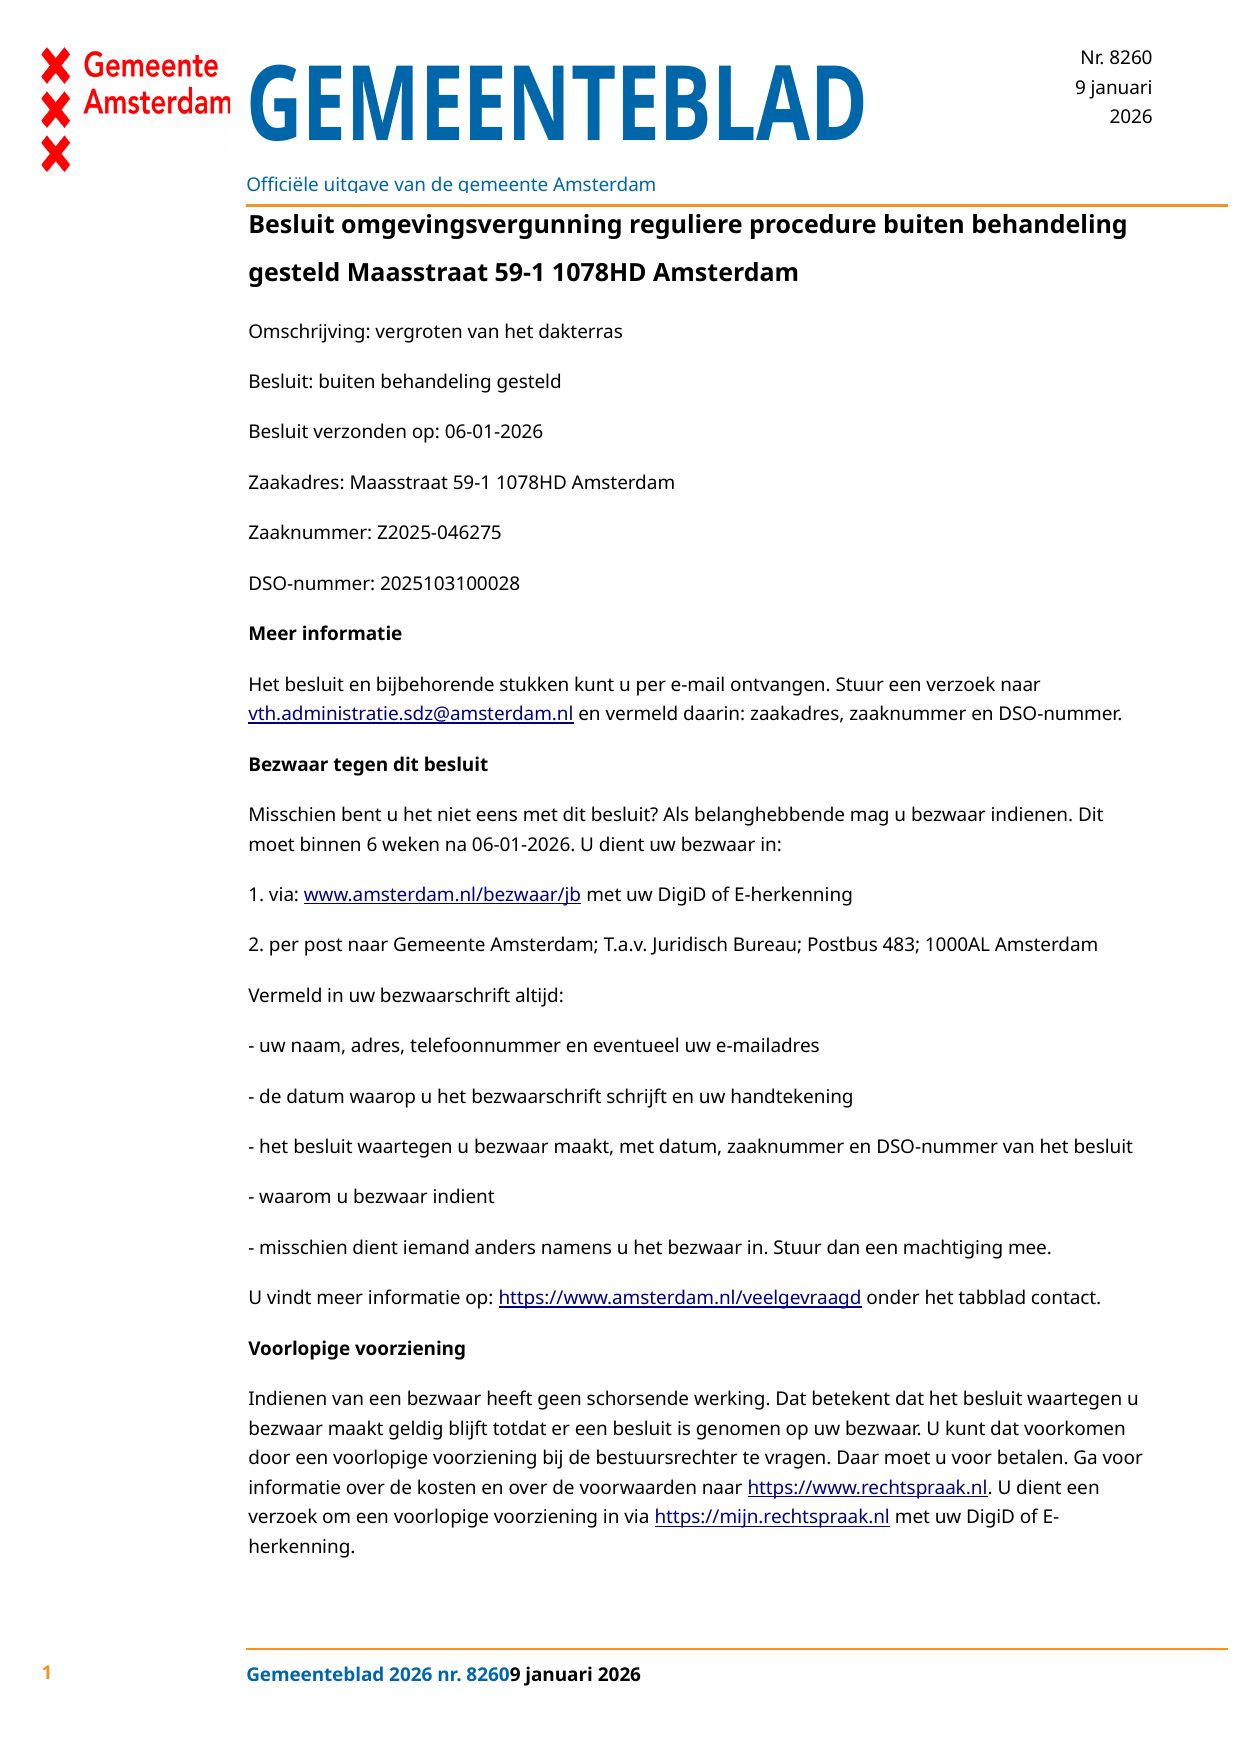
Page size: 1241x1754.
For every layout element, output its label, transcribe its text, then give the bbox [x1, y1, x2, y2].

picture [41, 47, 231, 172]
text Zaaknummer: Z2025-046275 [248, 519, 1152, 545]
text Bezwaar tegen dit besluit [248, 751, 1152, 777]
text Besluit: buiten behandeling gesteld [248, 368, 1152, 394]
text - de datum waarop u het bezwaarschrift schrijft en uw handtekening [248, 1083, 1152, 1109]
text Zaakadres: Maasstraat 59-1 1078HD Amsterdam [248, 469, 1152, 495]
text Voorlopige voorziening [248, 1335, 1152, 1361]
text Het besluit en bijbehorende stukken kunt u per e-mail ontvangen. Stuur een verzoek naar vth.administratie.sdz@amsterdam.nl en vermeld daarin: zaakadres, zaaknummer en DSO-nummer. [248, 671, 1152, 726]
text - uw naam, adres, telefoonnummer en eventueel uw e-mailadres [248, 1032, 1152, 1058]
text Misschien bent u het niet eens met dit besluit? Als belanghebbende mag u bezwaar indienen. Dit moet binnen 6 weken na 06-01-2026. U dient uw bezwaar in: [248, 801, 1152, 857]
text DSO-nummer: 2025103100028 [248, 570, 1152, 596]
text - het besluit waartegen u bezwaar maakt, met datum, zaaknummer en DSO-nummer van het besluit [248, 1133, 1152, 1159]
text Meer informatie [248, 620, 1152, 646]
text 1. via: www.amsterdam.nl/bezwaar/jb met uw DigiD of E-herkenning [248, 881, 1152, 907]
text Besluit verzonden op: 06-01-2026 [248, 419, 1152, 444]
text - waarom u bezwaar indient [248, 1184, 1152, 1209]
text U vindt meer informatie op: https://www.amsterdam.nl/veelgevraagd onder het tabblad contact. [248, 1284, 1152, 1310]
text 2. per post naar Gemeente Amsterdam; T.a.v. Juridisch Bureau; Postbus 483; 1000AL Amsterdam [248, 932, 1152, 957]
text Omschrijving: vergroten van het dakterras [248, 318, 1152, 344]
text Besluit omgevingsvergunning reguliere procedure buiten behandeling gesteld Maasstraat 59-1 1078HD Amsterdam [248, 207, 1152, 288]
text Vermeld in uw bezwaarschrift altijd: [248, 982, 1152, 1008]
text - misschien dient iemand anders namens u het bezwaar in. Stuur dan een machtiging mee. [248, 1234, 1152, 1260]
text Indienen van een bezwaar heeft geen schorsende werking. Dat betekent dat het besluit waartegen u bezwaar maakt geldig blijft totdat er een besluit is genomen op uw bezwaar. U kunt dat voorkomen door een voorlopige voorziening bij de bestuursrechter te vragen. Daar moet u voor betalen. Ga voor informatie over de kosten en over de voorwaarden naar https://www.rechtspraak.nl. U dient een verzoek om een voorlopige voorziening in via https://mijn.rechtspraak.nl met uw DigiD of E-herkenning. [248, 1385, 1152, 1559]
